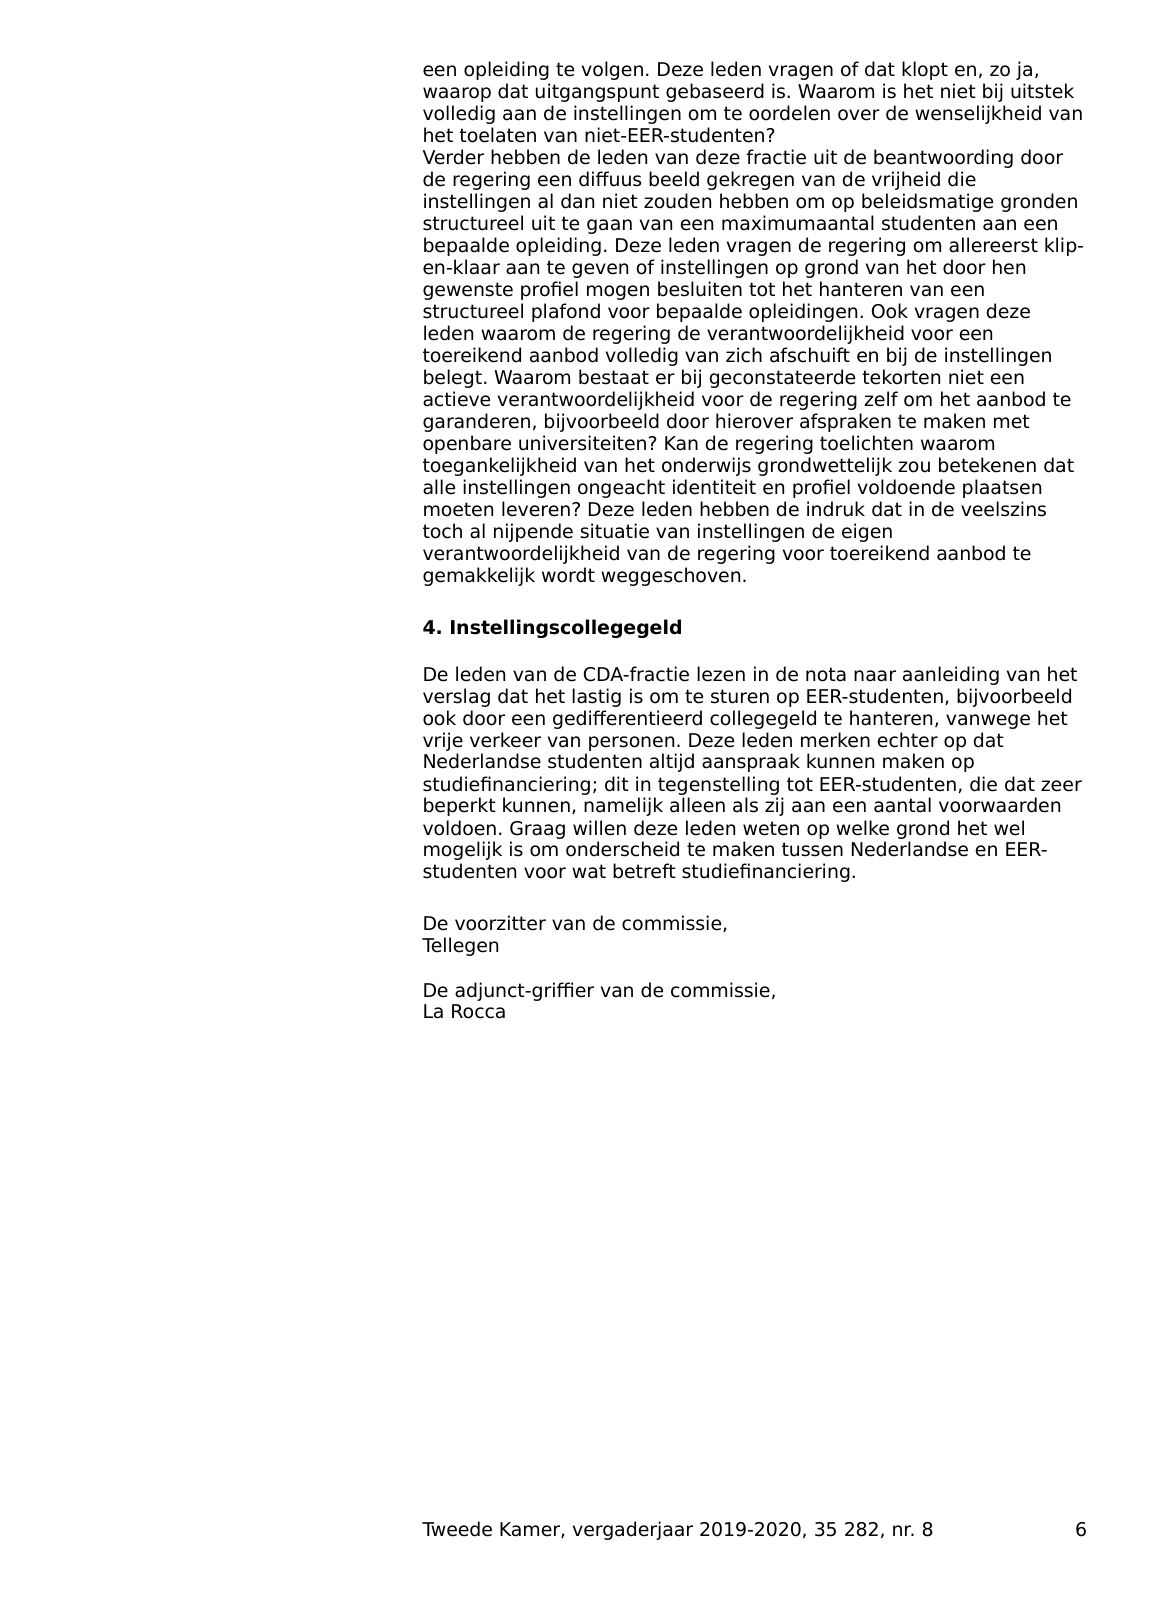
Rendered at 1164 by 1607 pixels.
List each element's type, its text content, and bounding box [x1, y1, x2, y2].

subtitle 4. Instellingscollegegeld [422, 617, 1087, 638]
text De voorzitter van de commissie, Tellegen [422, 913, 1087, 957]
text een opleiding te volgen. Deze leden vragen of dat klopt en, zo ja, waarop dat uitgangspunt gebaseerd is. Waarom is het niet bij uitstek volledig aan de instellingen om te oordelen over de wenselijkheid van het toelaten van niet-EER-studenten? [422, 59, 1087, 147]
text Verder hebben de leden van deze fractie uit de beantwoording door de regering een diffuus beeld gekregen van de vrijheid die instellingen al dan niet zouden hebben om op beleidsmatige gronden structureel uit te gaan van een maximumaantal studenten aan een bepaalde opleiding. Deze leden vragen de regering om allereerst klip-en-klaar aan te geven of instellingen op grond van het door hen gewenste profiel mogen besluiten tot het hanteren van een structureel plafond voor bepaalde opleidingen. Ook vragen deze leden waarom de regering de verantwoordelijkheid voor een toereikend aanbod volledig van zich afschuift en bij de instellingen belegt. Waarom bestaat er bij geconstateerde tekorten niet een actieve verantwoordelijkheid voor de regering zelf om het aanbod te garanderen, bijvoorbeeld door hierover afspraken te maken met openbare universiteiten? Kan de regering toelichten waarom toegankelijkheid van het onderwijs grondwettelijk zou betekenen dat alle instellingen ongeacht identiteit en profiel voldoende plaatsen moeten leveren? Deze leden hebben de indruk dat in de veelszins toch al nijpende situatie van instellingen de eigen verantwoordelijkheid van de regering voor toereikend aanbod te gemakkelijk wordt weggeschoven. [422, 147, 1087, 587]
text De leden van de CDA-fractie lezen in de nota naar aanleiding van het verslag dat het lastig is om te sturen op EER-studenten, bijvoorbeeld ook door een gedifferentieerd collegegeld te hanteren, vanwege het vrije verkeer van personen. Deze leden merken echter op dat Nederlandse studenten altijd aanspraak kunnen maken op studiefinanciering; dit in tegenstelling tot EER-studenten, die dat zeer beperkt kunnen, namelijk alleen als zij aan een aantal voorwaarden voldoen. Graag willen deze leden weten op welke grond het wel mogelijk is om onderscheid te maken tussen Nederlandse en EER-studenten voor wat betreft studiefinanciering. [422, 663, 1087, 883]
text De adjunct-griffier van de commissie, La Rocca [422, 979, 1087, 1023]
